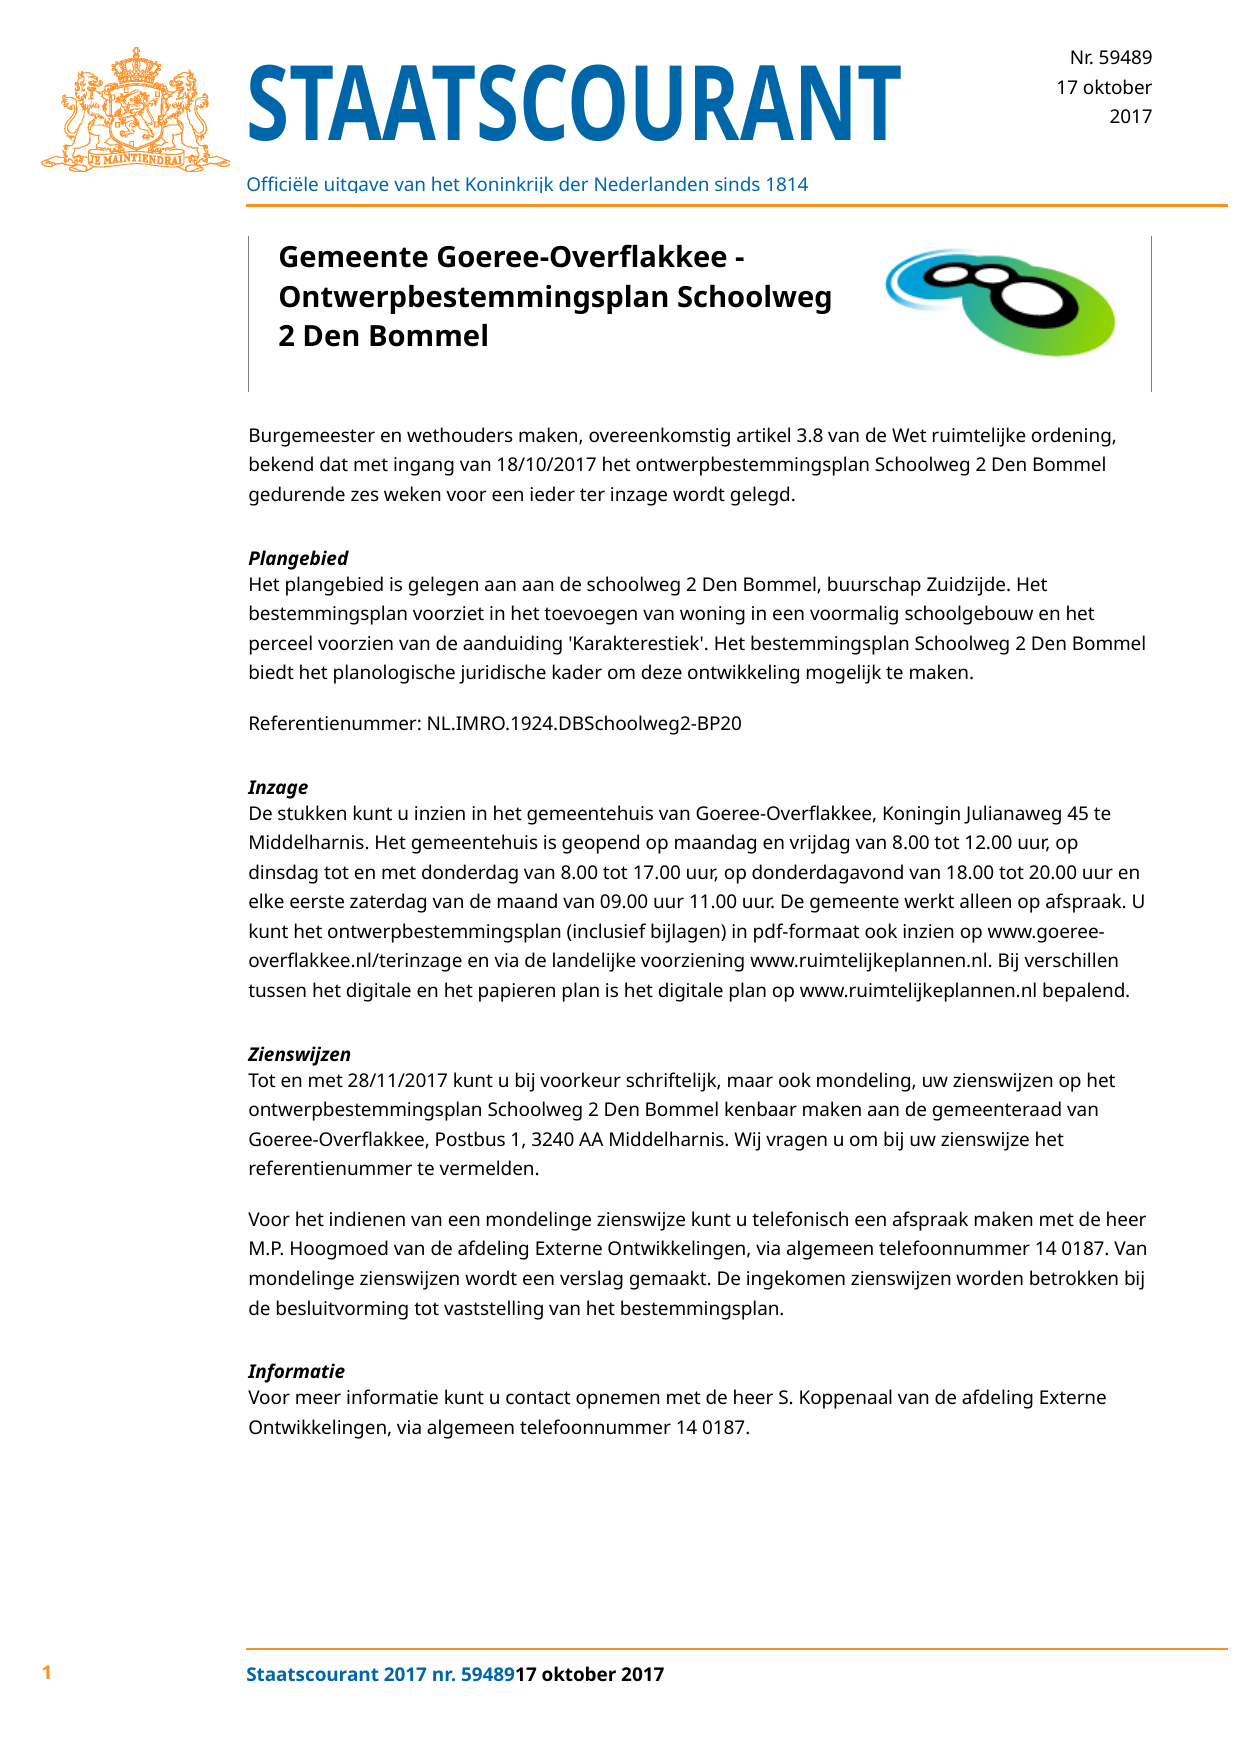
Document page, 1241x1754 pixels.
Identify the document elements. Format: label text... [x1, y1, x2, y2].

picture [882, 236, 1119, 367]
text De stukken kunt u inzien in het gemeentehuis van Goeree-Overflakkee, Koningin Julianaweg 45 te Middelharnis. Het gemeentehuis is geopend op maandag en vrijdag van 8.00 tot 12.00 uur, op dinsdag tot en met donderdag van 8.00 tot 17.00 uur, op donderdagavond van 18.00 tot 20.00 uur en elke eerste zaterdag van de maand van 09.00 uur 11.00 uur. De gemeente werkt alleen op afspraak. U kunt het ontwerpbestemmingsplan (inclusief bijlagen) in pdf-formaat ook inzien op www.goeree-overflakkee.nl/terinzage en via de landelijke voorziening www.ruimtelijkeplannen.nl. Bij verschillen tussen het digitale en het papieren plan is het digitale plan op www.ruimtelijkeplannen.nl bepalend. [248, 800, 1152, 1003]
text Inzage [248, 774, 1152, 800]
table_header [850, 236, 1151, 392]
text Plangebied [248, 545, 1152, 571]
picture [41, 47, 231, 172]
text Referentienummer: NL.IMRO.1924.DBSchoolweg2-BP20 [248, 710, 1152, 736]
table_header Gemeente Goeree-Overflakkee - Ontwerpbestemmingsplan Schoolweg 2 Den Bommel [249, 236, 850, 392]
text Tot en met 28/11/2017 kunt u bij voorkeur schriftelijk, maar ook mondeling, uw zienswijzen op het ontwerpbestemmingsplan Schoolweg 2 Den Bommel kenbaar maken aan de gemeenteraad van Goeree-Overflakkee, Postbus 1, 3240 AA Middelharnis. Wij vragen u om bij uw zienswijze het referentienummer te vermelden. [248, 1067, 1152, 1181]
text Voor meer informatie kunt u contact opnemen met de heer S. Koppenaal van de afdeling Externe Ontwikkelingen, via algemeen telefoonnummer 14 0187. [248, 1384, 1152, 1440]
text Zienswijzen [248, 1041, 1152, 1067]
text Het plangebied is gelegen aan aan de schoolweg 2 Den Bommel, buurschap Zuidzijde. Het bestemmingsplan voorziet in het toevoegen van woning in een voormalig schoolgebouw en het perceel voorzien van de aanduiding 'Karakterestiek'. Het bestemmingsplan Schoolweg 2 Den Bommel biedt het planologische juridische kader om deze ontwikkeling mogelijk te maken. [248, 571, 1152, 685]
text Voor het indienen van een mondelinge zienswijze kunt u telefonisch een afspraak maken met de heer M.P. Hoogmoed van de afdeling Externe Ontwikkelingen, via algemeen telefoonnummer 14 0187. Van mondelinge zienswijzen wordt een verslag gemaakt. De ingekomen zienswijzen worden betrokken bij de besluitvorming tot vaststelling van het bestemmingsplan. [248, 1206, 1152, 1321]
text Burgemeester en wethouders maken, overeenkomstig artikel 3.8 van de Wet ruimtelijke ordening, bekend dat met ingang van 18/10/2017 het ontwerpbestemmingsplan Schoolweg 2 Den Bommel gedurende zes weken voor een ieder ter inzage wordt gelegd. [248, 422, 1152, 507]
text Informatie [248, 1359, 1152, 1384]
